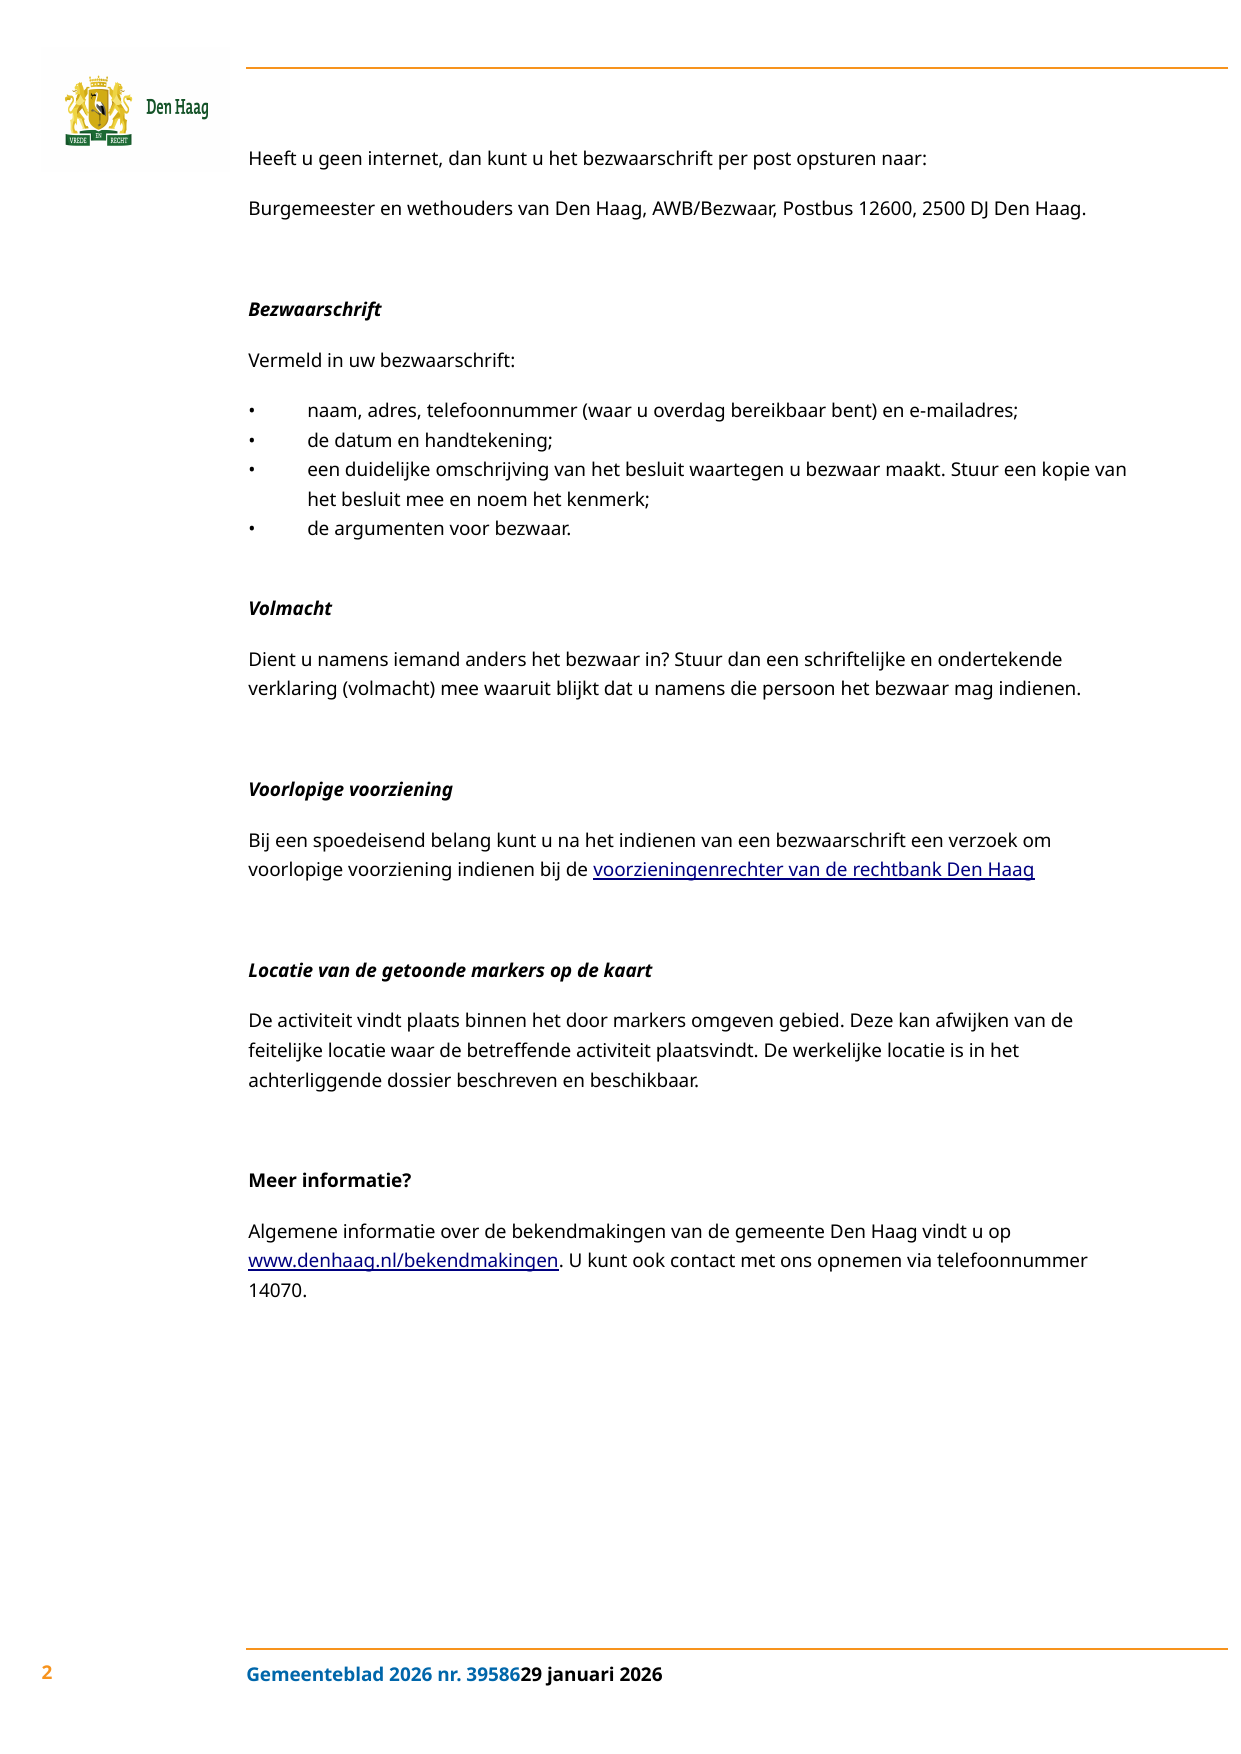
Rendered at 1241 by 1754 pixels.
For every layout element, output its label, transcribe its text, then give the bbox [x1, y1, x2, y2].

picture [41, 47, 231, 172]
text Heeft u geen internet, dan kunt u het bezwaarschrift per post opsturen naar: [248, 145, 1152, 171]
text Bezwaarschrift [248, 296, 1152, 322]
text Volmacht [248, 596, 1152, 621]
list naam, adres, telefoonnummer (waar u overdag bereikbaar bent) en e-mailadres; [248, 397, 1152, 423]
list de argumenten voor bezwaar. [248, 516, 1152, 541]
text Vermeld in uw bezwaarschrift: [248, 347, 1152, 373]
text De activiteit vindt plaats binnen het door markers omgeven gebied. Deze kan afwijken van de feitelijke locatie waar de betreffende activiteit plaatsvindt. De werkelijke locatie is in het achterliggende dossier beschreven en beschikbaar. [248, 1008, 1152, 1093]
text Bij een spoedeisend belang kunt u na het indienen van een bezwaarschrift een verzoek om voorlopige voorziening indienen bij de voorzieningenrechter van de rechtbank Den Haag [248, 827, 1152, 882]
text Algemene informatie over de bekendmakingen van de gemeente Den Haag vindt u op www.denhaag.nl/bekendmakingen. U kunt ook contact met ons opnemen via telefoonnummer 14070. [248, 1218, 1152, 1303]
list de datum en handtekening; [248, 427, 1152, 453]
text Voorlopige voorziening [248, 776, 1152, 802]
list een duidelijke omschrijving van het besluit waartegen u bezwaar maakt. Stuur een kopie van het besluit mee en noem het kenmerk; [248, 456, 1152, 512]
text Burgemeester en wethouders van Den Haag, AWB/Bezwaar, Postbus 12600, 2500 DJ Den Haag. [248, 196, 1152, 221]
text Locatie van de getoonde markers op de kaart [248, 957, 1152, 983]
text Meer informatie? [248, 1168, 1152, 1193]
text Dient u namens iemand anders het bezwaar in? Stuur dan een schriftelijke en ondertekende verklaring (volmacht) mee waaruit blijkt dat u namens die persoon het bezwaar mag indienen. [248, 646, 1152, 701]
